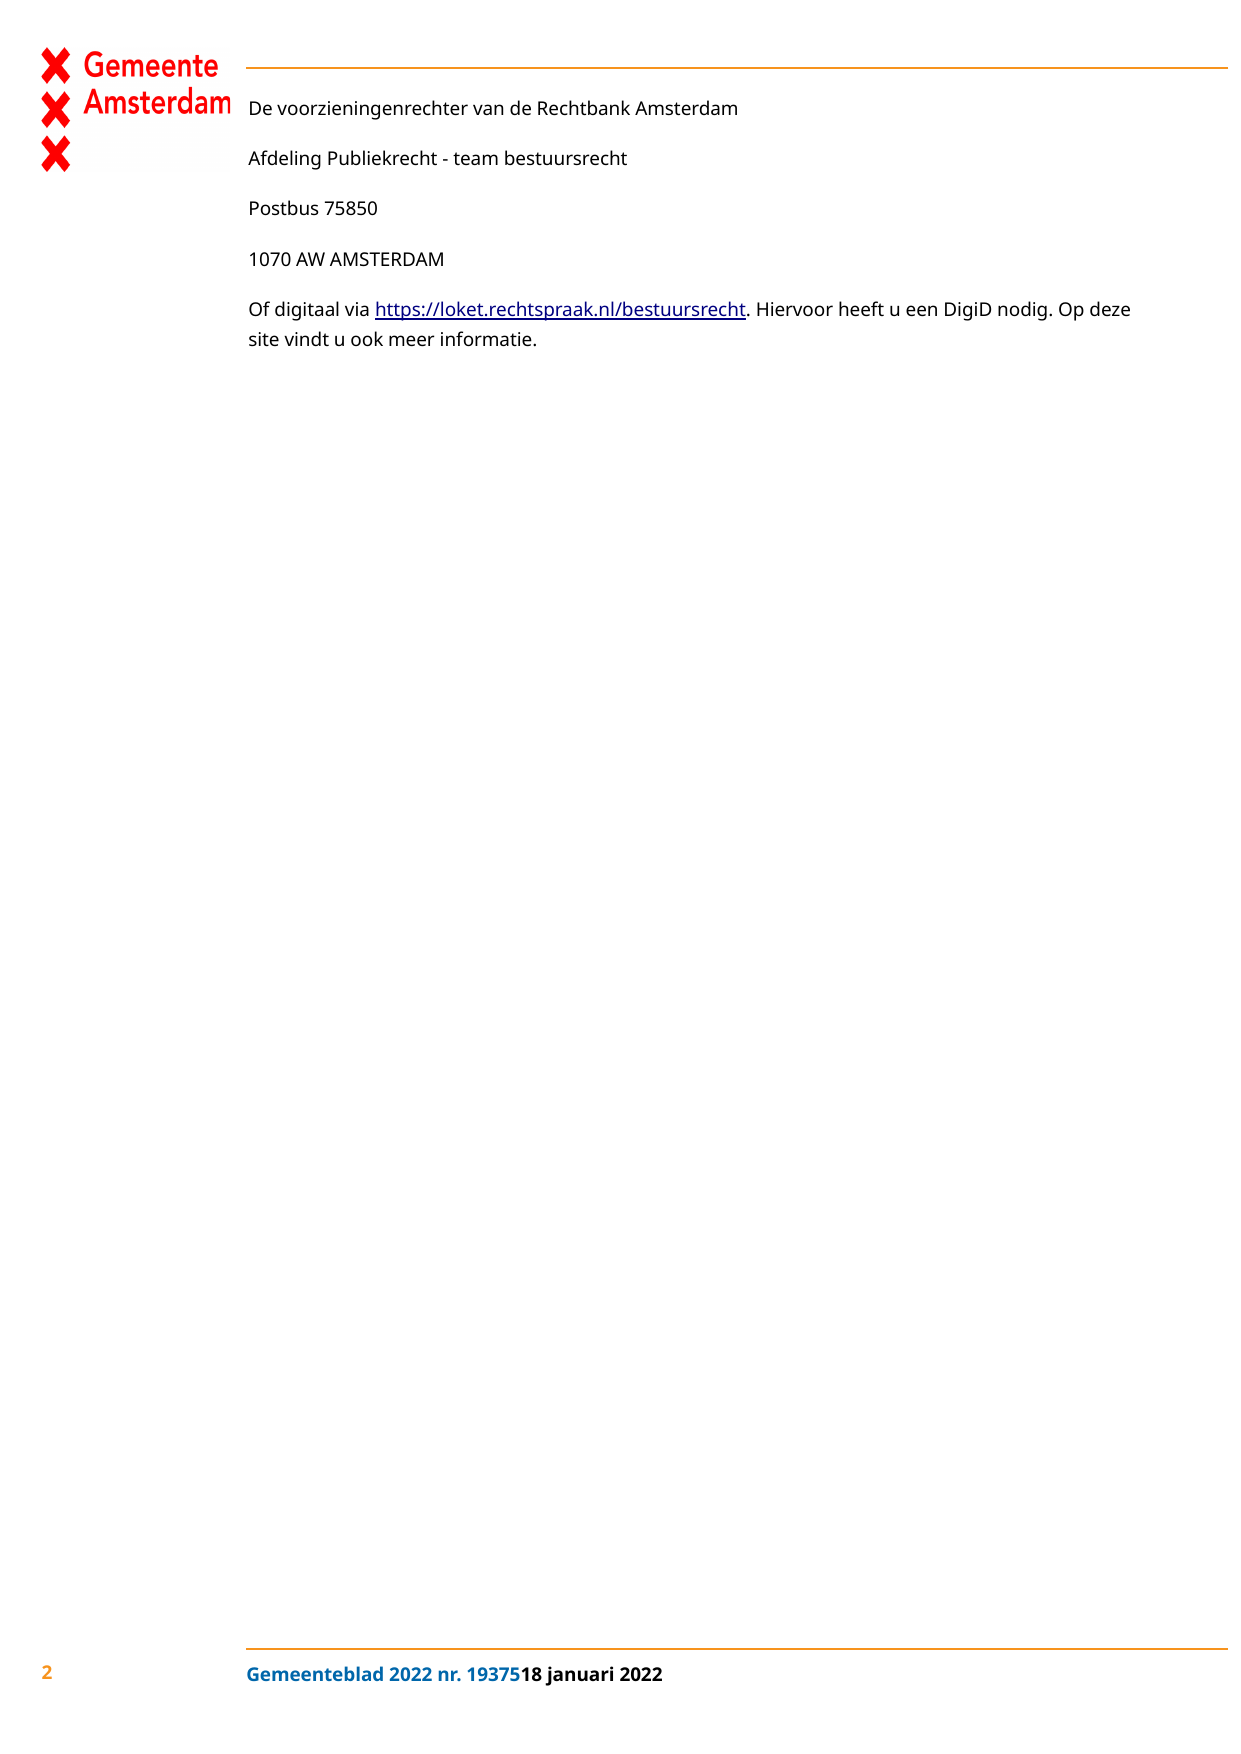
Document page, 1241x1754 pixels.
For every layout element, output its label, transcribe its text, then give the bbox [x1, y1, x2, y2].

picture [41, 47, 231, 172]
text Afdeling Publiekrecht - team bestuursrecht [248, 145, 1152, 171]
text 1070 AW AMSTERDAM [248, 246, 1152, 272]
text Postbus 75850 [248, 196, 1152, 221]
text Of digitaal via https://loket.rechtspraak.nl/bestuursrecht. Hiervoor heeft u een DigiD nodig. Op deze site vindt u ook meer informatie. [248, 296, 1152, 352]
text De voorzieningenrechter van de Rechtbank Amsterdam [248, 95, 1152, 121]
